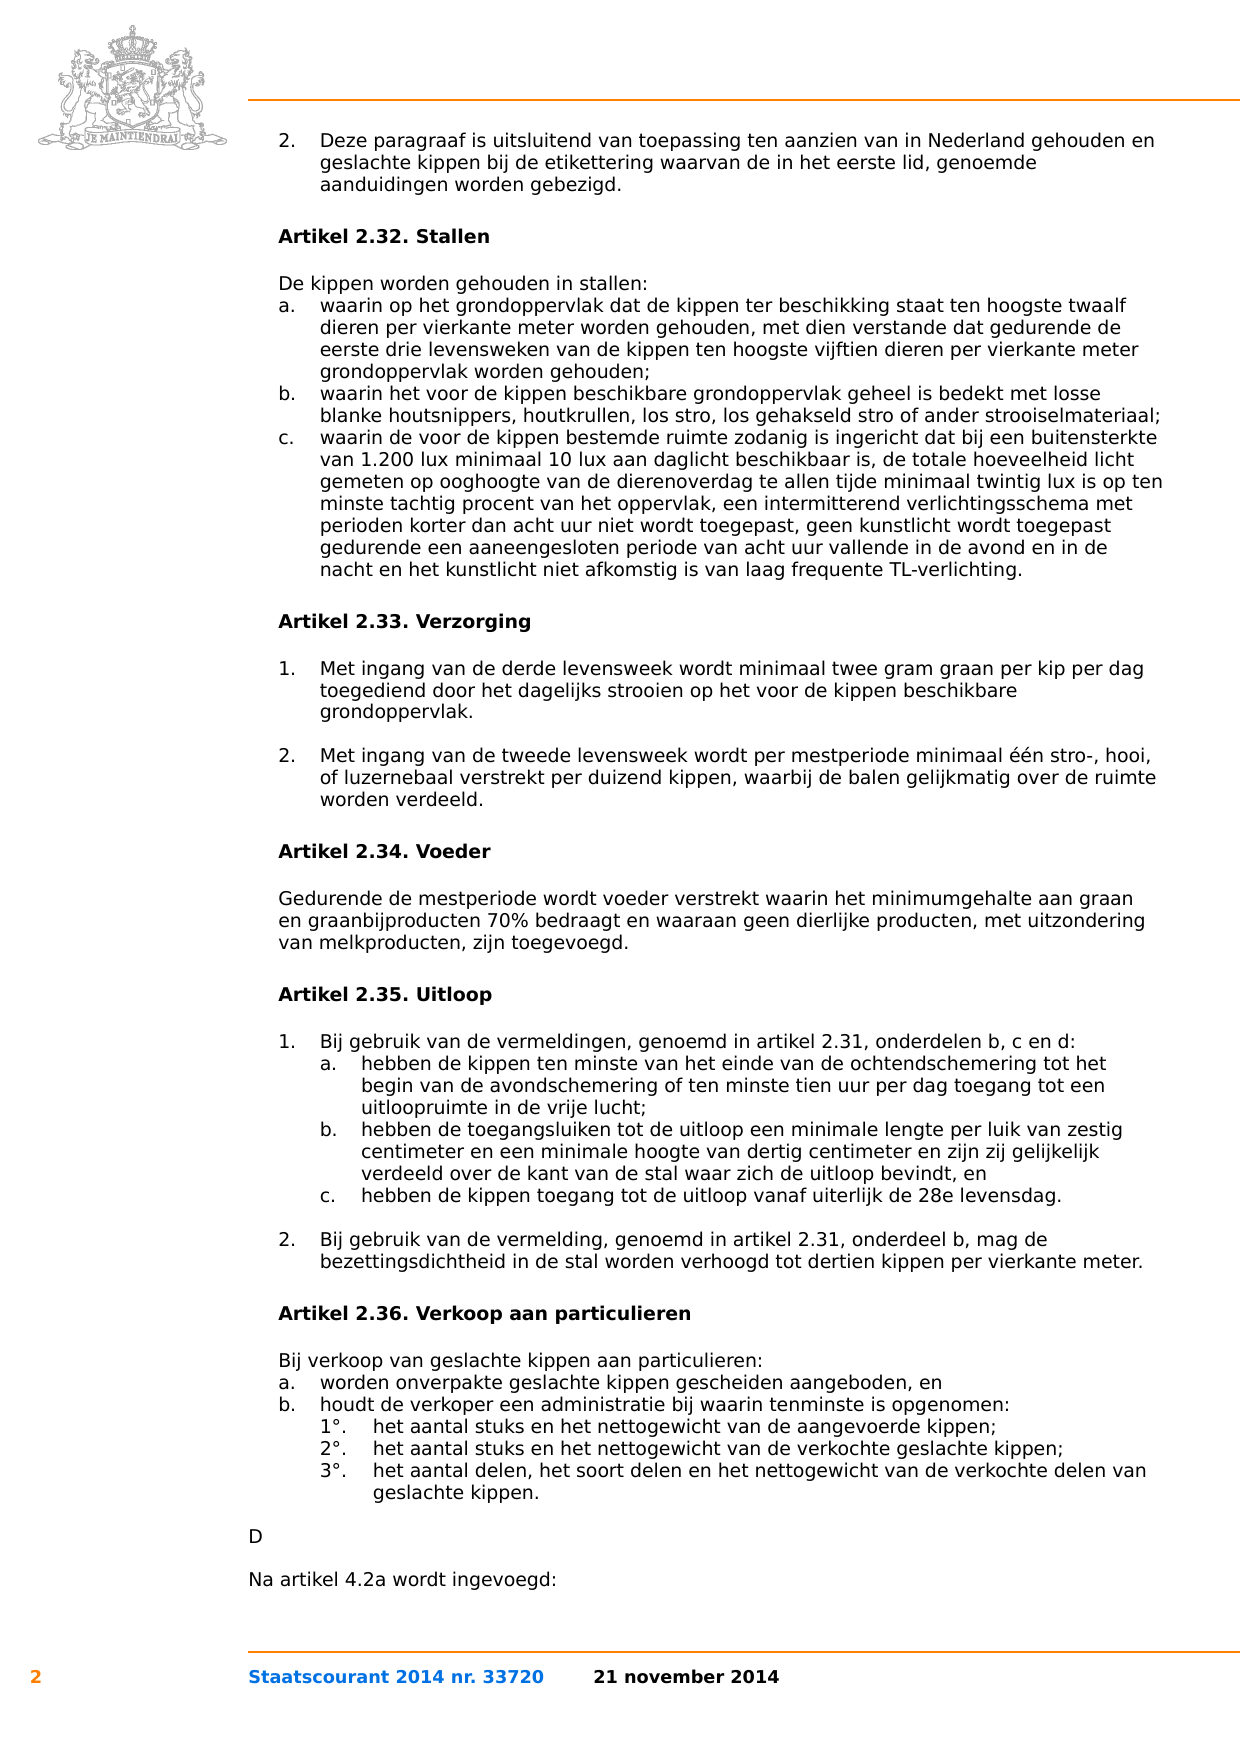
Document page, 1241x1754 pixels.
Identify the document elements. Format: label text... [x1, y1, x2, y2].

text 1°. het aantal stuks en het nettogewicht van de aangevoerde kippen; [319, 1416, 1163, 1438]
text a. waarin op het grondoppervlak dat de kippen ter beschikking staat ten hoogste twaalf dieren per vierkante meter worden gehouden, met dien verstande dat gedurende de eerste drie levensweken van de kippen ten hoogste vijftien dieren per vierkante meter grondoppervlak worden gehouden; [278, 295, 1163, 383]
text b. hebben de toegangsluiken tot de uitloop een minimale lengte per luik van zestig centimeter en een minimale hoogte van dertig centimeter en zijn zij gelijkelijk verdeeld over de kant van de stal waar zich de uitloop bevindt, en [319, 1119, 1163, 1185]
text a. worden onverpakte geslachte kippen gescheiden aangeboden, en [278, 1372, 1163, 1394]
text a. hebben de kippen ten minste van het einde van de ochtendschemering tot het begin van de avondschemering of ten minste tien uur per dag toegang tot een uitloopruimte in de vrije lucht; [319, 1053, 1163, 1119]
subtitle Artikel 2.33. Verzorging [278, 611, 1163, 632]
text 1. Met ingang van de derde levensweek wordt minimaal twee gram graan per kip per dag toegediend door het dagelijks strooien op het voor de kippen beschikbare grondoppervlak. [278, 657, 1163, 723]
text De kippen worden gehouden in stallen: [278, 273, 1163, 295]
picture [38, 25, 227, 150]
subtitle Artikel 2.36. Verkoop aan particulieren [278, 1303, 1163, 1325]
text Bij verkoop van geslachte kippen aan particulieren: [278, 1350, 1163, 1372]
text Na artikel 4.2a wordt ingevoegd: [248, 1569, 1163, 1591]
text 1. Bij gebruik van de vermeldingen, genoemd in artikel 2.31, onderdelen b, c en d: [278, 1031, 1163, 1053]
text b. waarin het voor de kippen beschikbare grondoppervlak geheel is bedekt met losse blanke houtsnippers, houtkrullen, los stro, los gehakseld stro of ander strooiselmateriaal; [278, 383, 1163, 427]
text 2°. het aantal stuks en het nettogewicht van de verkochte geslachte kippen; [319, 1438, 1163, 1460]
text c. waarin de voor de kippen bestemde ruimte zodanig is ingericht dat bij een buitensterkte van 1.200 lux minimaal 10 lux aan daglicht beschikbaar is, de totale hoeveelheid licht gemeten op ooghoogte van de dierenoverdag te allen tijde minimaal twintig lux is op ten minste tachtig procent van het oppervlak, een intermitterend verlichtingsschema met perioden korter dan acht uur niet wordt toegepast, geen kunstlicht wordt toegepast gedurende een aaneengesloten periode van acht uur vallende in de avond en in de nacht en het kunstlicht niet afkomstig is van laag frequente TL-verlichting. [278, 427, 1163, 581]
subtitle Artikel 2.35. Uitloop [278, 984, 1163, 1006]
text D [248, 1526, 1163, 1547]
text Gedurende de mestperiode wordt voeder verstrekt waarin het minimumgehalte aan graan en graanbijproducten 70% bedraagt en waaraan geen dierlijke producten, met uitzondering van melkproducten, zijn toegevoegd. [278, 888, 1163, 954]
text b. houdt de verkoper een administratie bij waarin tenminste is opgenomen: [278, 1394, 1163, 1416]
subtitle Artikel 2.32. Stallen [278, 226, 1163, 248]
text 2. Met ingang van de tweede levensweek wordt per mestperiode minimaal één stro-, hooi, of luzernebaal verstrekt per duizend kippen, waarbij de balen gelijkmatig over de ruimte worden verdeeld. [278, 745, 1163, 811]
text c. hebben de kippen toegang tot de uitloop vanaf uiterlijk de 28e levensdag. [319, 1185, 1163, 1207]
subtitle Artikel 2.34. Voeder [278, 841, 1163, 863]
text 2. Bij gebruik van de vermelding, genoemd in artikel 2.31, onderdeel b, mag de bezettingsdichtheid in de stal worden verhoogd tot dertien kippen per vierkante meter. [278, 1229, 1163, 1273]
text 3°. het aantal delen, het soort delen en het nettogewicht van de verkochte delen van geslachte kippen. [319, 1460, 1163, 1504]
text 2. Deze paragraaf is uitsluitend van toepassing ten aanzien van in Nederland gehouden en geslachte kippen bij de etikettering waarvan de in het eerste lid, genoemde aanduidingen worden gebezigd. [278, 130, 1163, 196]
